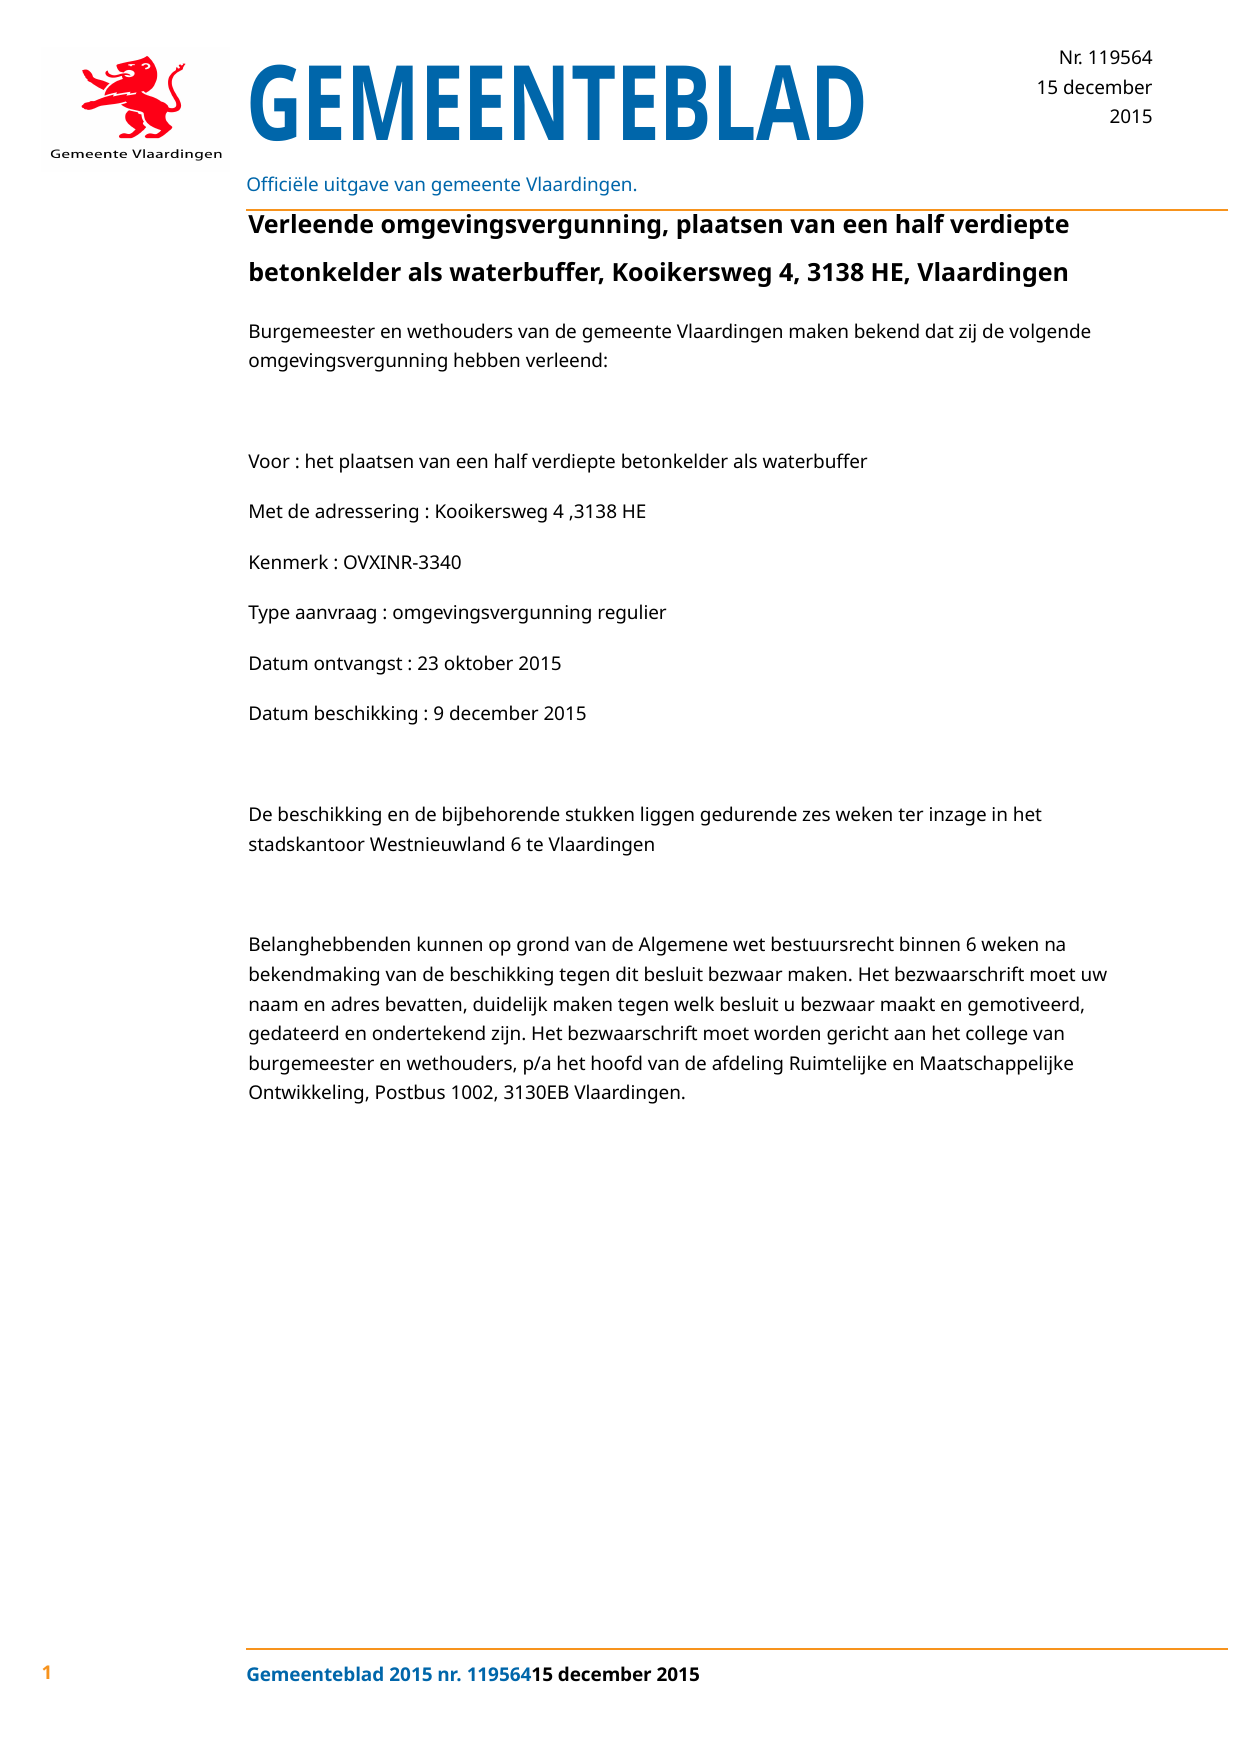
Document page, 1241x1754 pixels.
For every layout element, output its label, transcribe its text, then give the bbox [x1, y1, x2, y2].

text Met de adressering : Kooikersweg 4 ,3138 HE [248, 499, 1152, 524]
text Verleende omgevingsvergunning, plaatsen van een half verdiepte betonkelder als waterbuffer, Kooikersweg 4, 3138 HE, Vlaardingen [248, 211, 1152, 288]
text Datum ontvangst : 23 oktober 2015 [248, 650, 1152, 676]
text Burgemeester en wethouders van de gemeente Vlaardingen maken bekend dat zij de volgende omgevingsvergunning hebben verleend: [248, 318, 1152, 373]
text Belanghebbenden kunnen op grond van de Algemene wet bestuursrecht binnen 6 weken na bekendmaking van de beschikking tegen dit besluit bezwaar maken. Het bezwaarschrift moet uw naam en adres bevatten, duidelijk maken tegen welk besluit u bezwaar maakt en gemotiveerd, gedateerd en ondertekend zijn. Het bezwaarschrift moet worden gericht aan het college van burgemeester en wethouders, p/a het hoofd van de afdeling Ruimtelijke en Maatschappelijke Ontwikkeling, Postbus 1002, 3130EB Vlaardingen. [248, 932, 1152, 1105]
text Datum beschikking : 9 december 2015 [248, 700, 1152, 726]
text Type aanvraag : omgevingsvergunning regulier [248, 599, 1152, 625]
text De beschikking en de bijbehorende stukken liggen gedurende zes weken ter inzage in het stadskantoor Westnieuwland 6 te Vlaardingen [248, 801, 1152, 857]
text Voor : het plaatsen van een half verdiepte betonkelder als waterbuffer [248, 448, 1152, 474]
text Kenmerk : OVXINR-3340 [248, 549, 1152, 575]
picture [41, 47, 231, 172]
